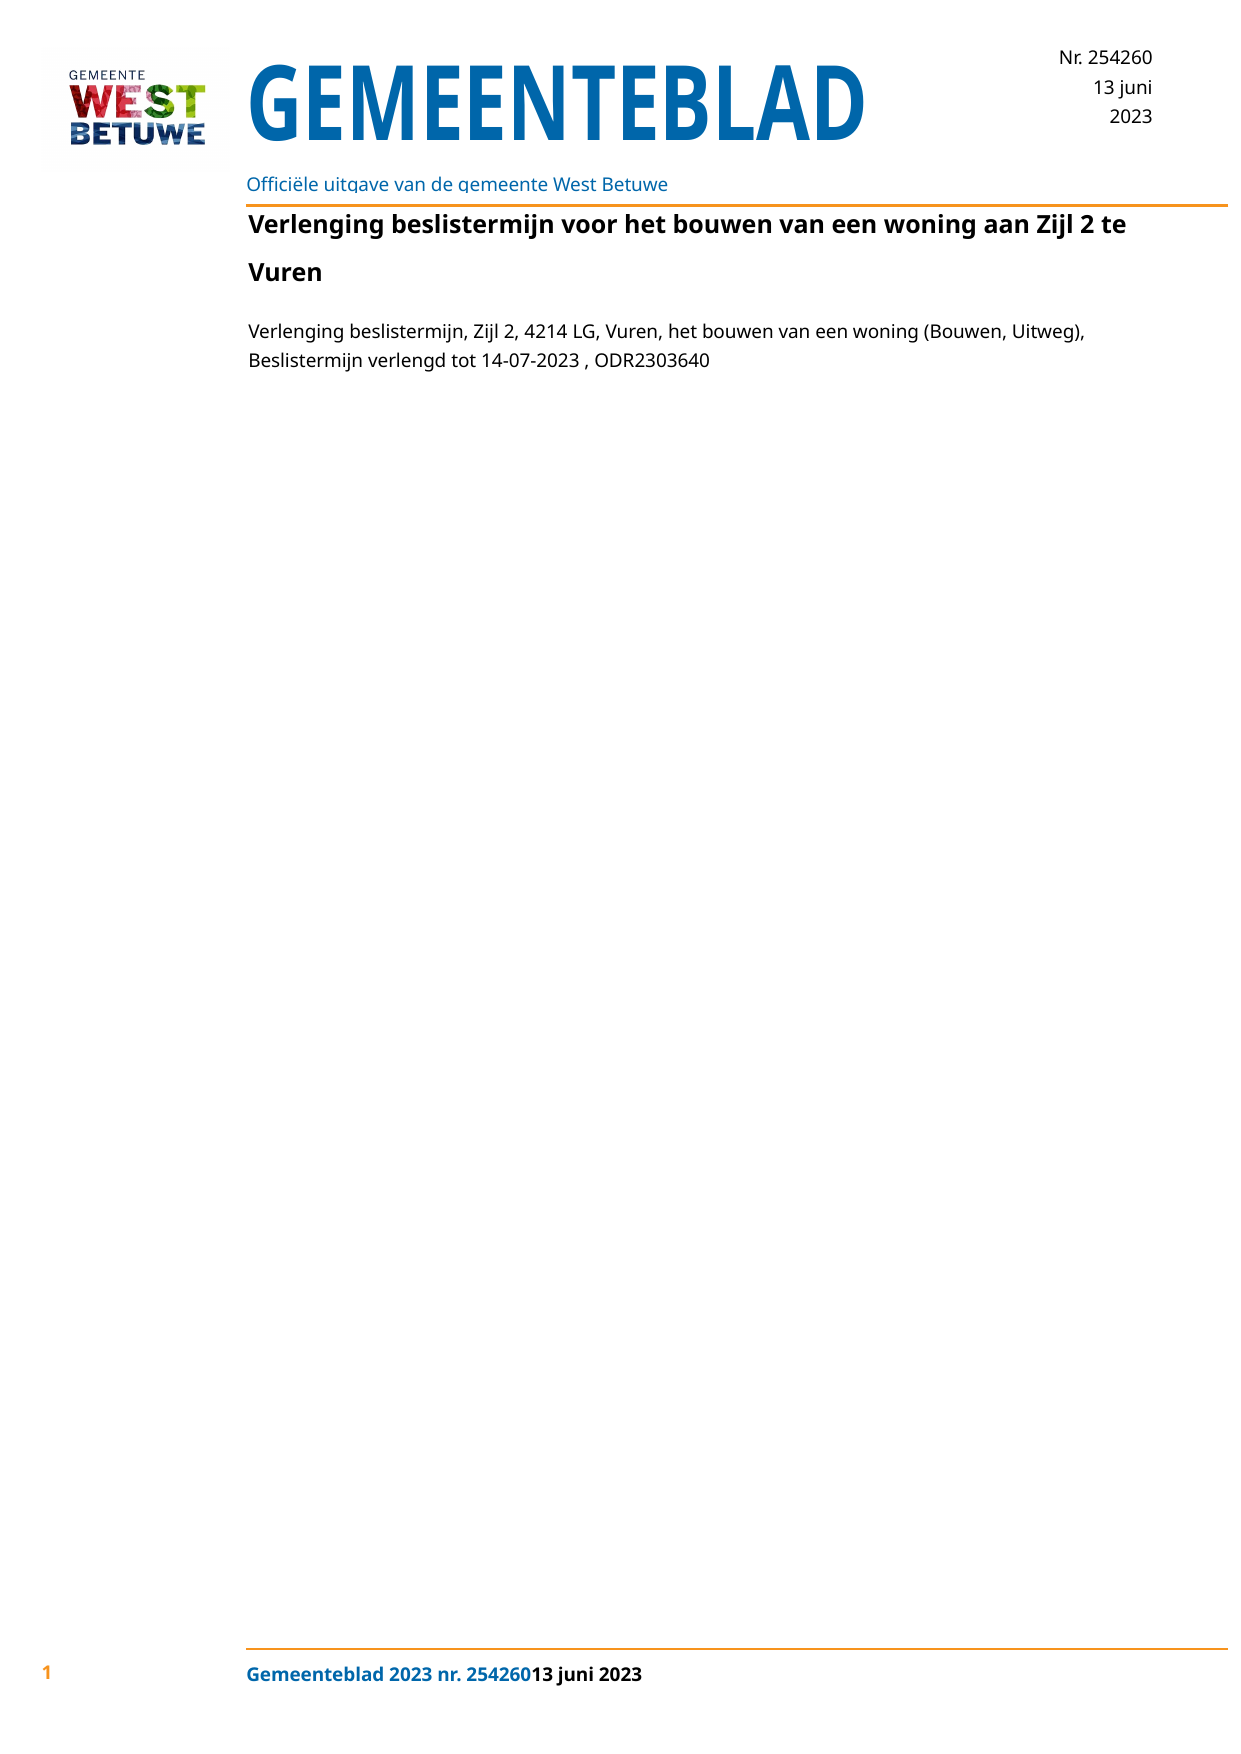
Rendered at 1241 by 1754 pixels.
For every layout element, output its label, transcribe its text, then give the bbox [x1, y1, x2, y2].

text Verlenging beslistermijn, Zijl 2, 4214 LG, Vuren, het bouwen van een woning (Bouwen, Uitweg), Beslistermijn verlengd tot 14-07-2023 , ODR2303640 [248, 318, 1152, 373]
picture [41, 47, 231, 172]
text Verlenging beslistermijn voor het bouwen van een woning aan Zijl 2 te Vuren [248, 207, 1152, 288]
